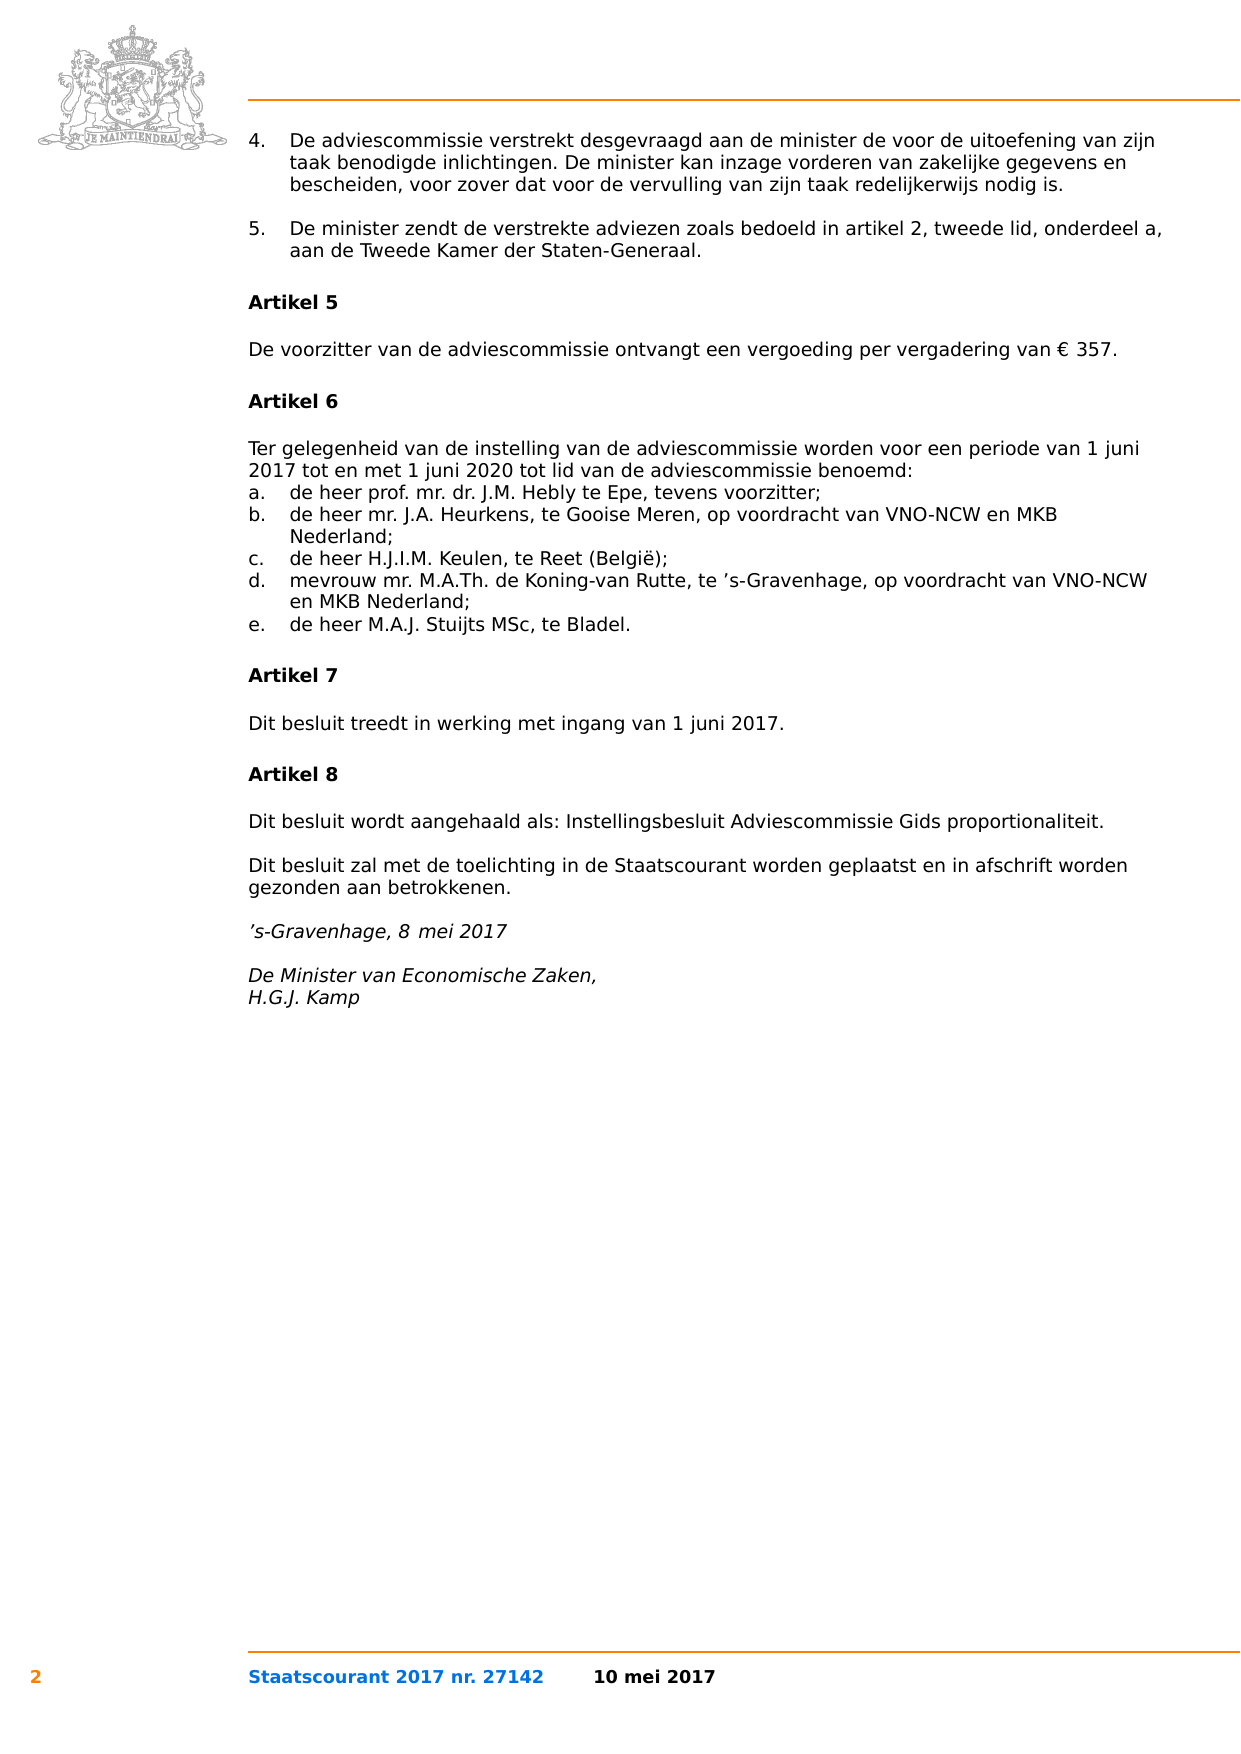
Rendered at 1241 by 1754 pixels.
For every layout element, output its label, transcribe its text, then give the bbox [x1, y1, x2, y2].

subtitle Artikel 5 [248, 292, 1163, 314]
text De voorzitter van de adviescommissie ontvangt een vergoeding per vergadering van € 357. [248, 339, 1163, 361]
text De Minister van Economische Zaken, H.G.J. Kamp [248, 965, 1163, 1009]
text ’s-Gravenhage, 8 mei 2017 [248, 921, 1163, 943]
text Dit besluit wordt aangehaald als: Instellingsbesluit Adviescommissie Gids proportionaliteit. [248, 811, 1163, 833]
text e. de heer M.A.J. Stuijts MSc, te Bladel. [248, 613, 1163, 635]
text 4. De adviescommissie verstrekt desgevraagd aan de minister de voor de uitoefening van zijn taak benodigde inlichtingen. De minister kan inzage vorderen van zakelijke gegevens en bescheiden, voor zover dat voor de vervulling van zijn taak redelijkerwijs nodig is. [248, 130, 1163, 196]
text a. de heer prof. mr. dr. J.M. Hebly te Epe, tevens voorzitter; [248, 482, 1163, 503]
picture [38, 25, 227, 150]
text d. mevrouw mr. M.A.Th. de Koning-van Rutte, te ’s-Gravenhage, op voordracht van VNO-NCW en MKB Nederland; [248, 569, 1163, 613]
text b. de heer mr. J.A. Heurkens, te Gooise Meren, op voordracht van VNO-NCW en MKB Nederland; [248, 503, 1163, 547]
text Dit besluit treedt in werking met ingang van 1 juni 2017. [248, 712, 1163, 734]
subtitle Artikel 6 [248, 391, 1163, 413]
subtitle Artikel 8 [248, 764, 1163, 786]
text c. de heer H.J.I.M. Keulen, te Reet (België); [248, 547, 1163, 569]
subtitle Artikel 7 [248, 665, 1163, 687]
text Dit besluit zal met de toelichting in de Staatscourant worden geplaatst en in afschrift worden gezonden aan betrokkenen. [248, 855, 1163, 899]
text 5. De minister zendt de verstrekte adviezen zoals bedoeld in artikel 2, tweede lid, onderdeel a, aan de Tweede Kamer der Staten-Generaal. [248, 218, 1163, 262]
text Ter gelegenheid van de instelling van de adviescommissie worden voor een periode van 1 juni 2017 tot en met 1 juni 2020 tot lid van de adviescommissie benoemd: [248, 438, 1163, 482]
